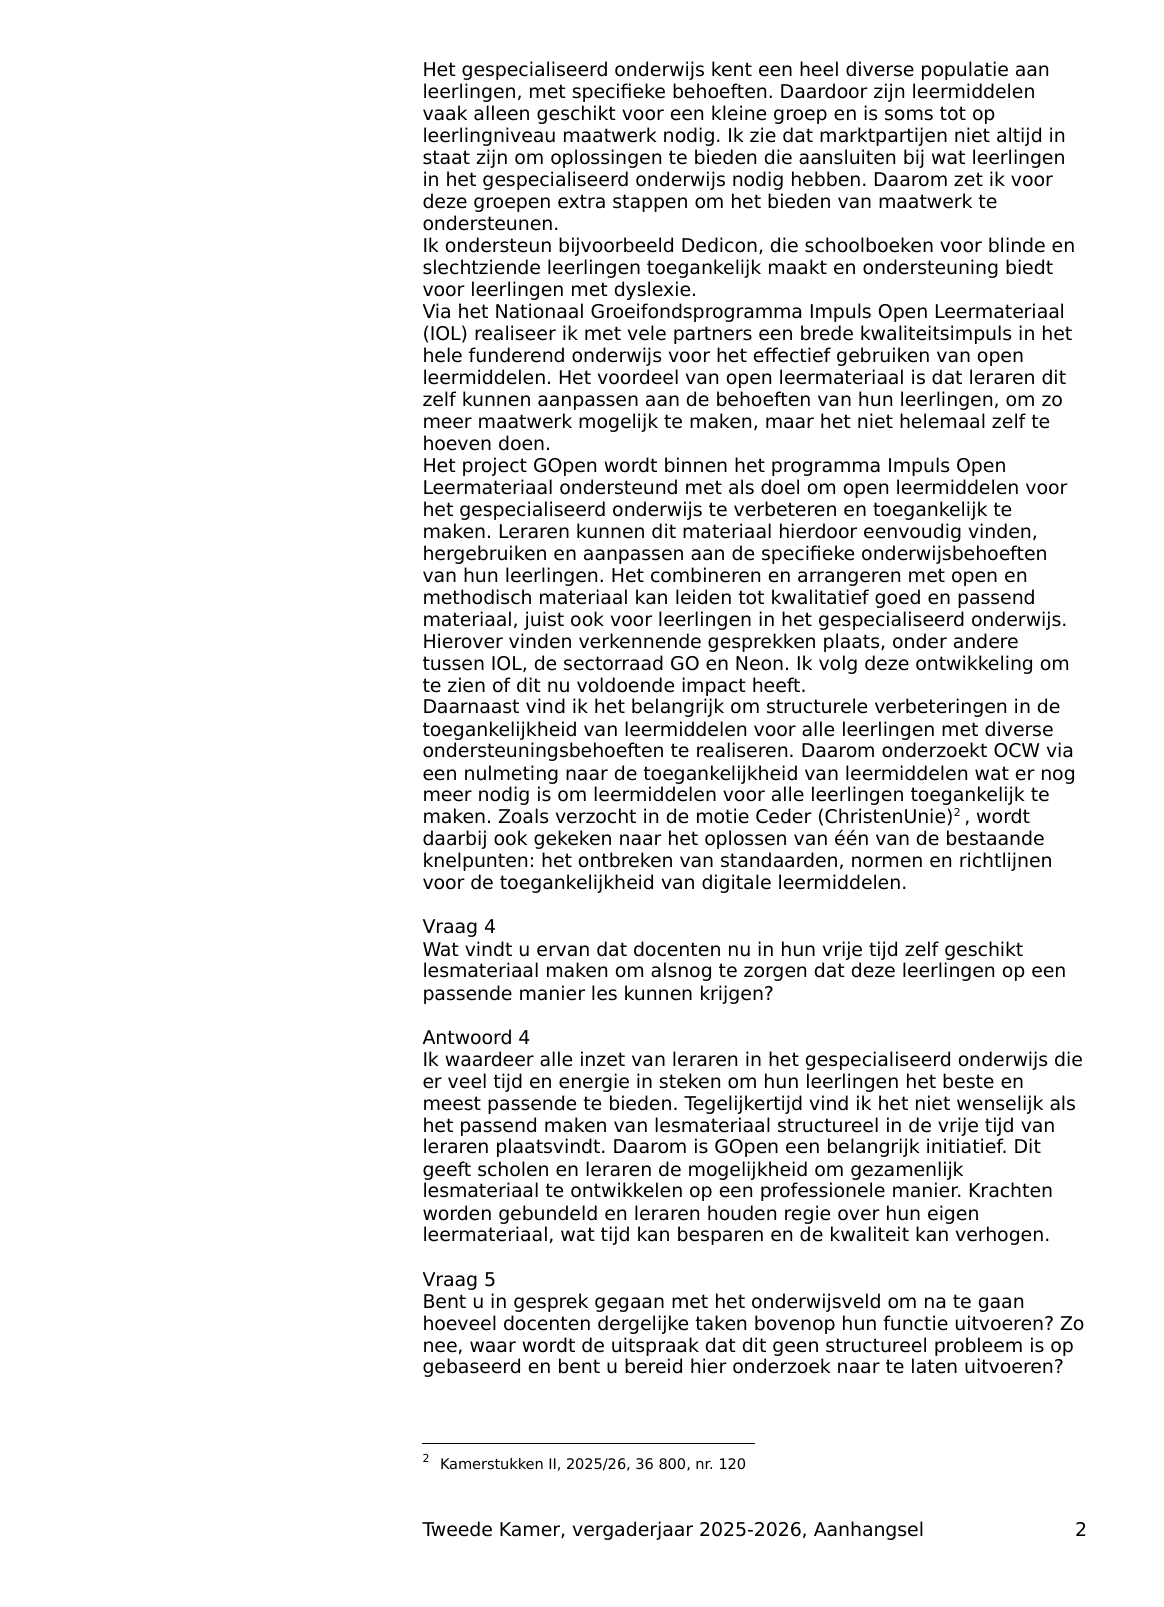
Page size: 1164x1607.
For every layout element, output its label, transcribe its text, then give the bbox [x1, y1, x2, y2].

text Ik ondersteun bijvoorbeeld Dedicon, die schoolboeken voor blinde en slechtziende leerlingen toegankelijk maakt en ondersteuning biedt voor leerlingen met dyslexie. [422, 235, 1087, 301]
text Vraag 5 [422, 1268, 1087, 1291]
text Antwoord 4 [422, 1027, 1087, 1048]
text Wat vindt u ervan dat docenten nu in hun vrije tijd zelf geschikt lesmateriaal maken om alsnog te zorgen dat deze leerlingen op een passende manier les kunnen krijgen? [422, 938, 1087, 1004]
text Vraag 4 [422, 916, 1087, 938]
text Via het Nationaal Groeifondsprogramma Impuls Open Leermateriaal (IOL) realiseer ik met vele partners een brede kwaliteitsimpuls in het hele funderend onderwijs voor het effectief gebruiken van open leermiddelen. Het voordeel van open leermateriaal is dat leraren dit zelf kunnen aanpassen aan de behoeften van hun leerlingen, om zo meer maatwerk mogelijk te maken, maar het niet helemaal zelf te hoeven doen. [422, 301, 1087, 455]
text Het gespecialiseerd onderwijs kent een heel diverse populatie aan leerlingen, met specifieke behoeften. Daardoor zijn leermiddelen vaak alleen geschikt voor een kleine groep en is soms tot op leerlingniveau maatwerk nodig. Ik zie dat marktpartijen niet altijd in staat zijn om oplossingen te bieden die aansluiten bij wat leerlingen in het gespecialiseerd onderwijs nodig hebben. Daarom zet ik voor deze groepen extra stappen om het bieden van maatwerk te ondersteunen. [422, 59, 1087, 235]
text Kamerstukken II, 2025/26, 36 800, nr. 120 [422, 1452, 1087, 1474]
text Het project GOpen wordt binnen het programma Impuls Open Leermateriaal ondersteund met als doel om open leermiddelen voor het gespecialiseerd onderwijs te verbeteren en toegankelijk te maken. Leraren kunnen dit materiaal hierdoor eenvoudig vinden, hergebruiken en aanpassen aan de specifieke onderwijsbehoeften van hun leerlingen. Het combineren en arrangeren met open en methodisch materiaal kan leiden tot kwalitatief goed en passend materiaal, juist ook voor leerlingen in het gespecialiseerd onderwijs. Hierover vinden verkennende gesprekken plaats, onder andere tussen IOL, de sectorraad GO en Neon. Ik volg deze ontwikkeling om te zien of dit nu voldoende impact heeft. [422, 455, 1087, 696]
text Bent u in gesprek gegaan met het onderwijsveld om na te gaan hoeveel docenten dergelijke taken bovenop hun functie uitvoeren? Zo nee, waar wordt de uitspraak dat dit geen structureel probleem is op gebaseerd en bent u bereid hier onderzoek naar te laten uitvoeren? [422, 1291, 1087, 1378]
text Daarnaast vind ik het belangrijk om structurele verbeteringen in de toegankelijkheid van leermiddelen voor alle leerlingen met diverse ondersteuningsbehoeften te realiseren. Daarom onderzoekt OCW via een nulmeting naar de toegankelijkheid van leermiddelen wat er nog meer nodig is om leermiddelen voor alle leerlingen toegankelijk te maken. Zoals verzocht in de motie Ceder (ChristenUnie), wordt daarbij ook gekeken naar het oplossen van één van de bestaande knelpunten: het ontbreken van standaarden, normen en richtlijnen voor de toegankelijkheid van digitale leermiddelen. [422, 696, 1087, 894]
text Ik waardeer alle inzet van leraren in het gespecialiseerd onderwijs die er veel tijd en energie in steken om hun leerlingen het beste en meest passende te bieden. Tegelijkertijd vind ik het niet wenselijk als het passend maken van lesmateriaal structureel in de vrije tijd van leraren plaatsvindt. Daarom is GOpen een belangrijk initiatief. Dit geeft scholen en leraren de mogelijkheid om gezamenlijk lesmateriaal te ontwikkelen op een professionele manier. Krachten worden gebundeld en leraren houden regie over hun eigen leermateriaal, wat tijd kan besparen en de kwaliteit kan verhogen. [422, 1048, 1087, 1246]
